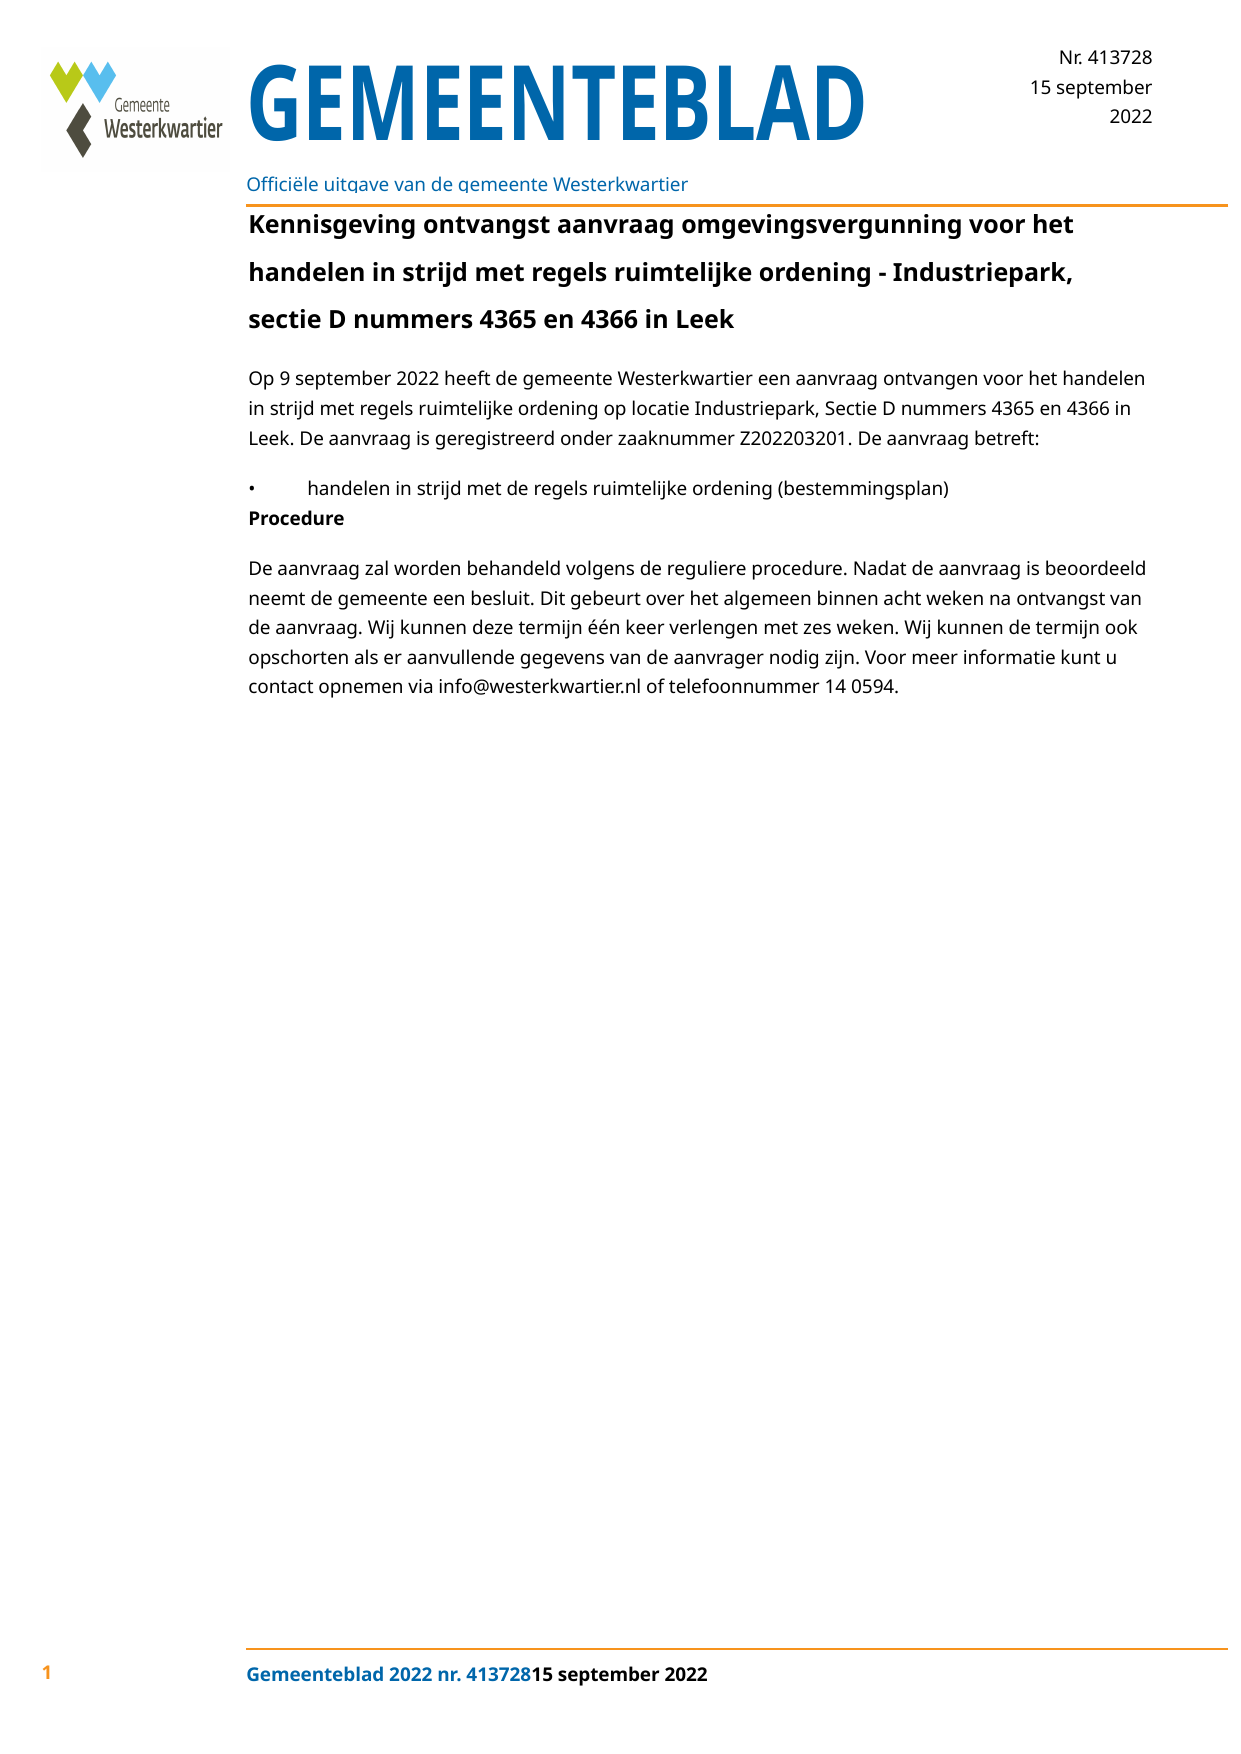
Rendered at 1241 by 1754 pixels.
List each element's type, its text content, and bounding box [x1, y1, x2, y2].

list handelen in strijd met de regels ruimtelijke ordening (bestemmingsplan) [248, 475, 1152, 501]
text Kennisgeving ontvangst aanvraag omgevingsvergunning voor het handelen in strijd met regels ruimtelijke ordening - Industriepark, sectie D nummers 4365 en 4366 in Leek [248, 207, 1152, 336]
text Procedure [248, 505, 1152, 530]
picture [41, 47, 231, 172]
text De aanvraag zal worden behandeld volgens de reguliere procedure. Nadat de aanvraag is beoordeeld neemt de gemeente een besluit. Dit gebeurt over het algemeen binnen acht weken na ontvangst van de aanvraag. Wij kunnen deze termijn één keer verlengen met zes weken. Wij kunnen de termijn ook opschorten als er aanvullende gegevens van de aanvrager nodig zijn. Voor meer informatie kunt u contact opnemen via info@westerkwartier.nl of telefoonnummer 14 0594. [248, 555, 1152, 699]
text Op 9 september 2022 heeft de gemeente Westerkwartier een aanvraag ontvangen voor het handelen in strijd met regels ruimtelijke ordening op locatie Industriepark, Sectie D nummers 4365 en 4366 in Leek. De aanvraag is geregistreerd onder zaaknummer Z202203201. De aanvraag betreft: [248, 366, 1152, 450]
